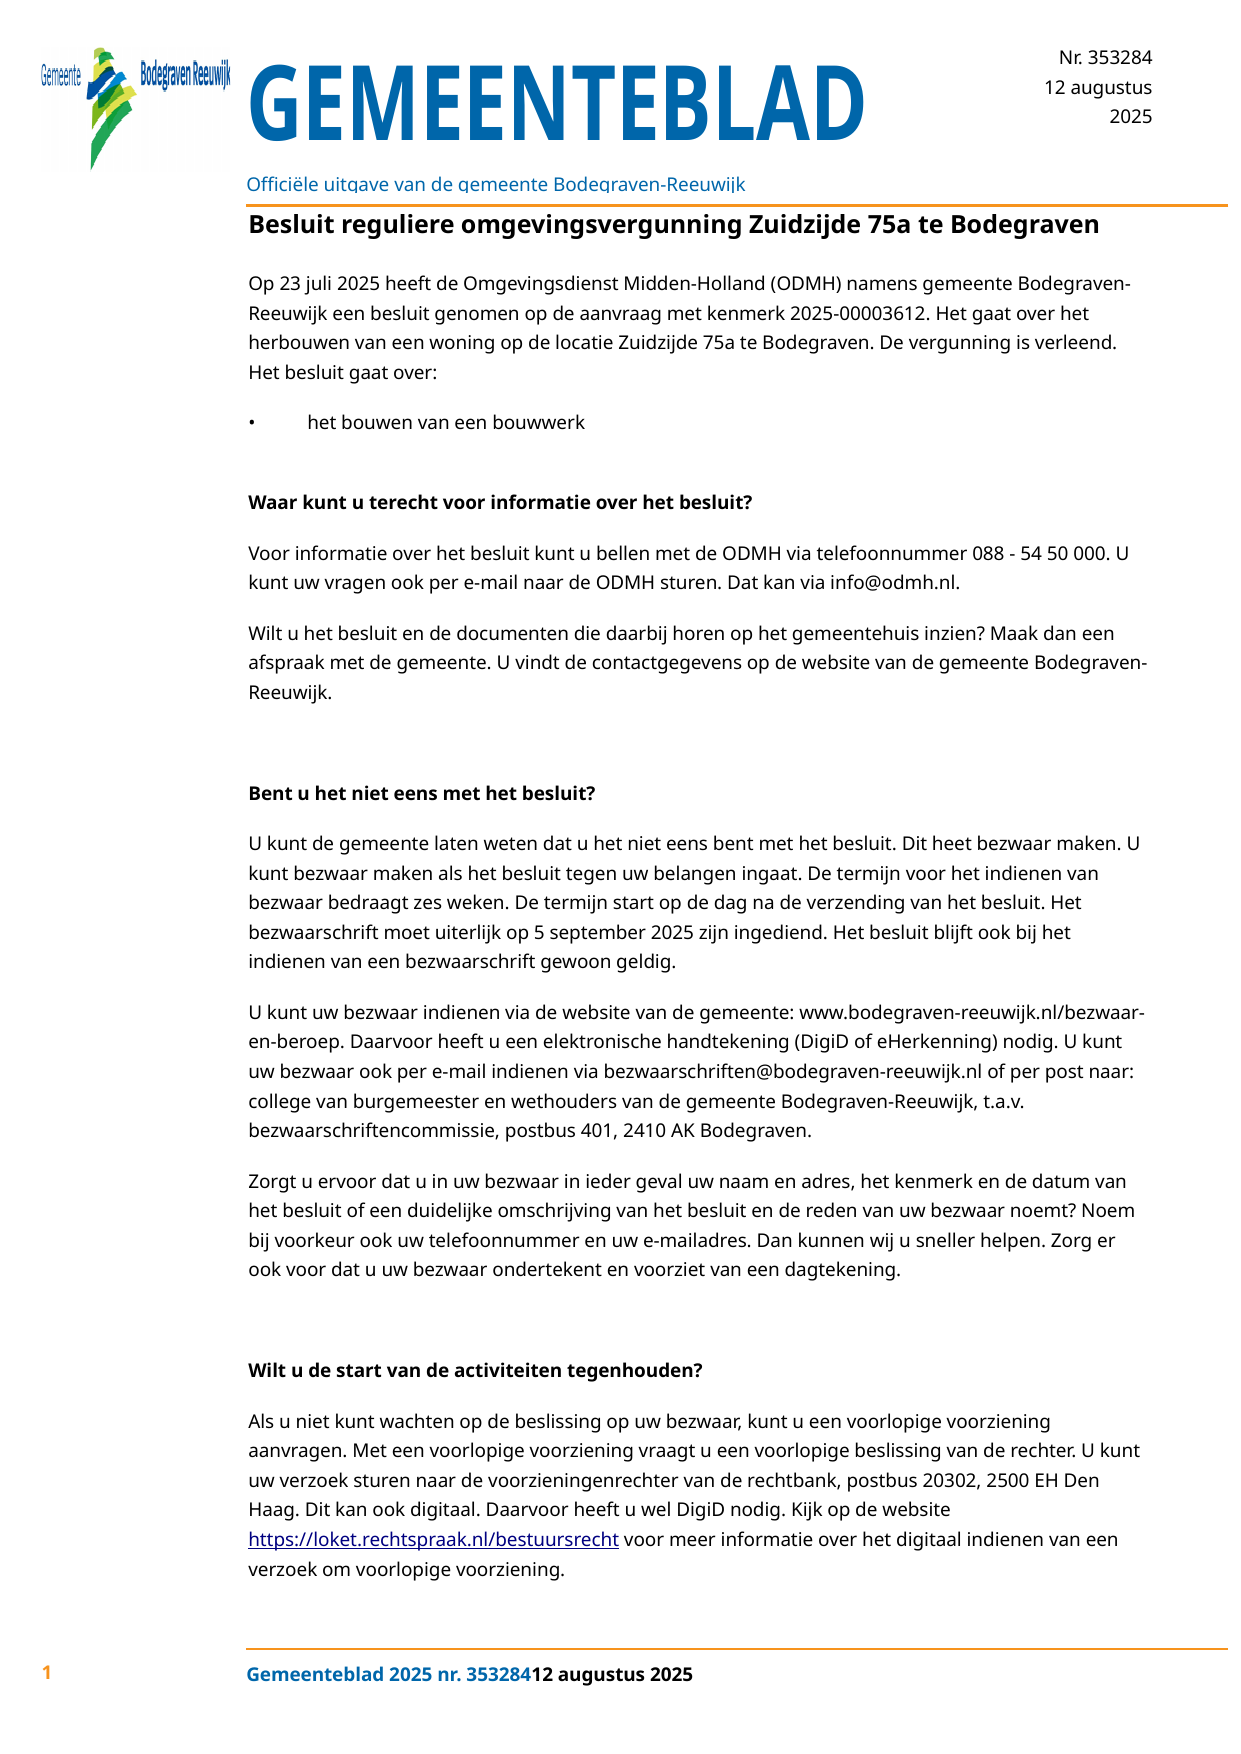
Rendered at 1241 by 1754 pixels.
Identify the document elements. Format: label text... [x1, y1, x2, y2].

text Voor informatie over het besluit kunt u bellen met de ODMH via telefoonnummer 088 - 54 50 000. U kunt uw vragen ook per e-mail naar de ODMH sturen. Dat kan via info@odmh.nl. [248, 540, 1152, 595]
text Als u niet kunt wachten op de beslissing op uw bezwaar, kunt u een voorlopige voorziening aanvragen. Met een voorlopige voorziening vraagt u een voorlopige beslissing van de rechter. U kunt uw verzoek sturen naar de voorzieningenrechter van de rechtbank, postbus 20302, 2500 EH Den Haag. Dit kan ook digitaal. Daarvoor heeft u wel DigiD nodig. Kijk op de website https://loket.rechtspraak.nl/bestuursrecht voor meer informatie over het digitaal indienen van een verzoek om voorlopige voorziening. [248, 1408, 1152, 1581]
list het bouwen van een bouwwerk [248, 409, 1152, 435]
text Wilt u de start van de activiteiten tegenhouden? [248, 1357, 1152, 1383]
text Besluit reguliere omgevingsvergunning Zuidzijde 75a te Bodegraven [248, 207, 1152, 241]
text U kunt de gemeente laten weten dat u het niet eens bent met het besluit. Dit heet bezwaar maken. U kunt bezwaar maken als het besluit tegen uw belangen ingaat. De termijn voor het indienen van bezwaar bedraagt zes weken. De termijn start op de dag na de verzending van het besluit. Het bezwaarschrift moet uiterlijk op 5 september 2025 zijn ingediend. Het besluit blijft ook bij het indienen van een bezwaarschrift gewoon geldig. [248, 830, 1152, 974]
text Wilt u het besluit en de documenten die daarbij horen op het gemeentehuis inzien? Maak dan een afspraak met de gemeente. U vindt de contactgegevens op de website van de gemeente Bodegraven-Reeuwijk. [248, 620, 1152, 705]
text Zorgt u ervoor dat u in uw bezwaar in ieder geval uw naam en adres, het kenmerk en de datum van het besluit of een duidelijke omschrijving van het besluit en de reden van uw bezwaar noemt? Noem bij voorkeur ook uw telefoonnummer en uw e-mailadres. Dan kunnen wij u sneller helpen. Zorg er ook voor dat u uw bezwaar ondertekent en voorziet van een dagtekening. [248, 1168, 1152, 1282]
text Bent u het niet eens met het besluit? [248, 780, 1152, 806]
text Waar kunt u terecht voor informatie over het besluit? [248, 489, 1152, 515]
text Op 23 juli 2025 heeft de Omgevingsdienst Midden-Holland (ODMH) namens gemeente Bodegraven-Reeuwijk een besluit genomen op de aanvraag met kenmerk 2025-00003612. Het gaat over het herbouwen van een woning op de locatie Zuidzijde 75a te Bodegraven. De vergunning is verleend. Het besluit gaat over: [248, 270, 1152, 385]
text U kunt uw bezwaar indienen via de website van de gemeente: www.bodegraven-reeuwijk.nl/bezwaar-en-beroep. Daarvoor heeft u een elektronische handtekening (DigiD of eHerkenning) nodig. U kunt uw bezwaar ook per e-mail indienen via bezwaarschriften@bodegraven-reeuwijk.nl of per post naar: college van burgemeester en wethouders van de gemeente Bodegraven-Reeuwijk, t.a.v. bezwaarschriftencommissie, postbus 401, 2410 AK Bodegraven. [248, 999, 1152, 1143]
picture [41, 47, 231, 172]
